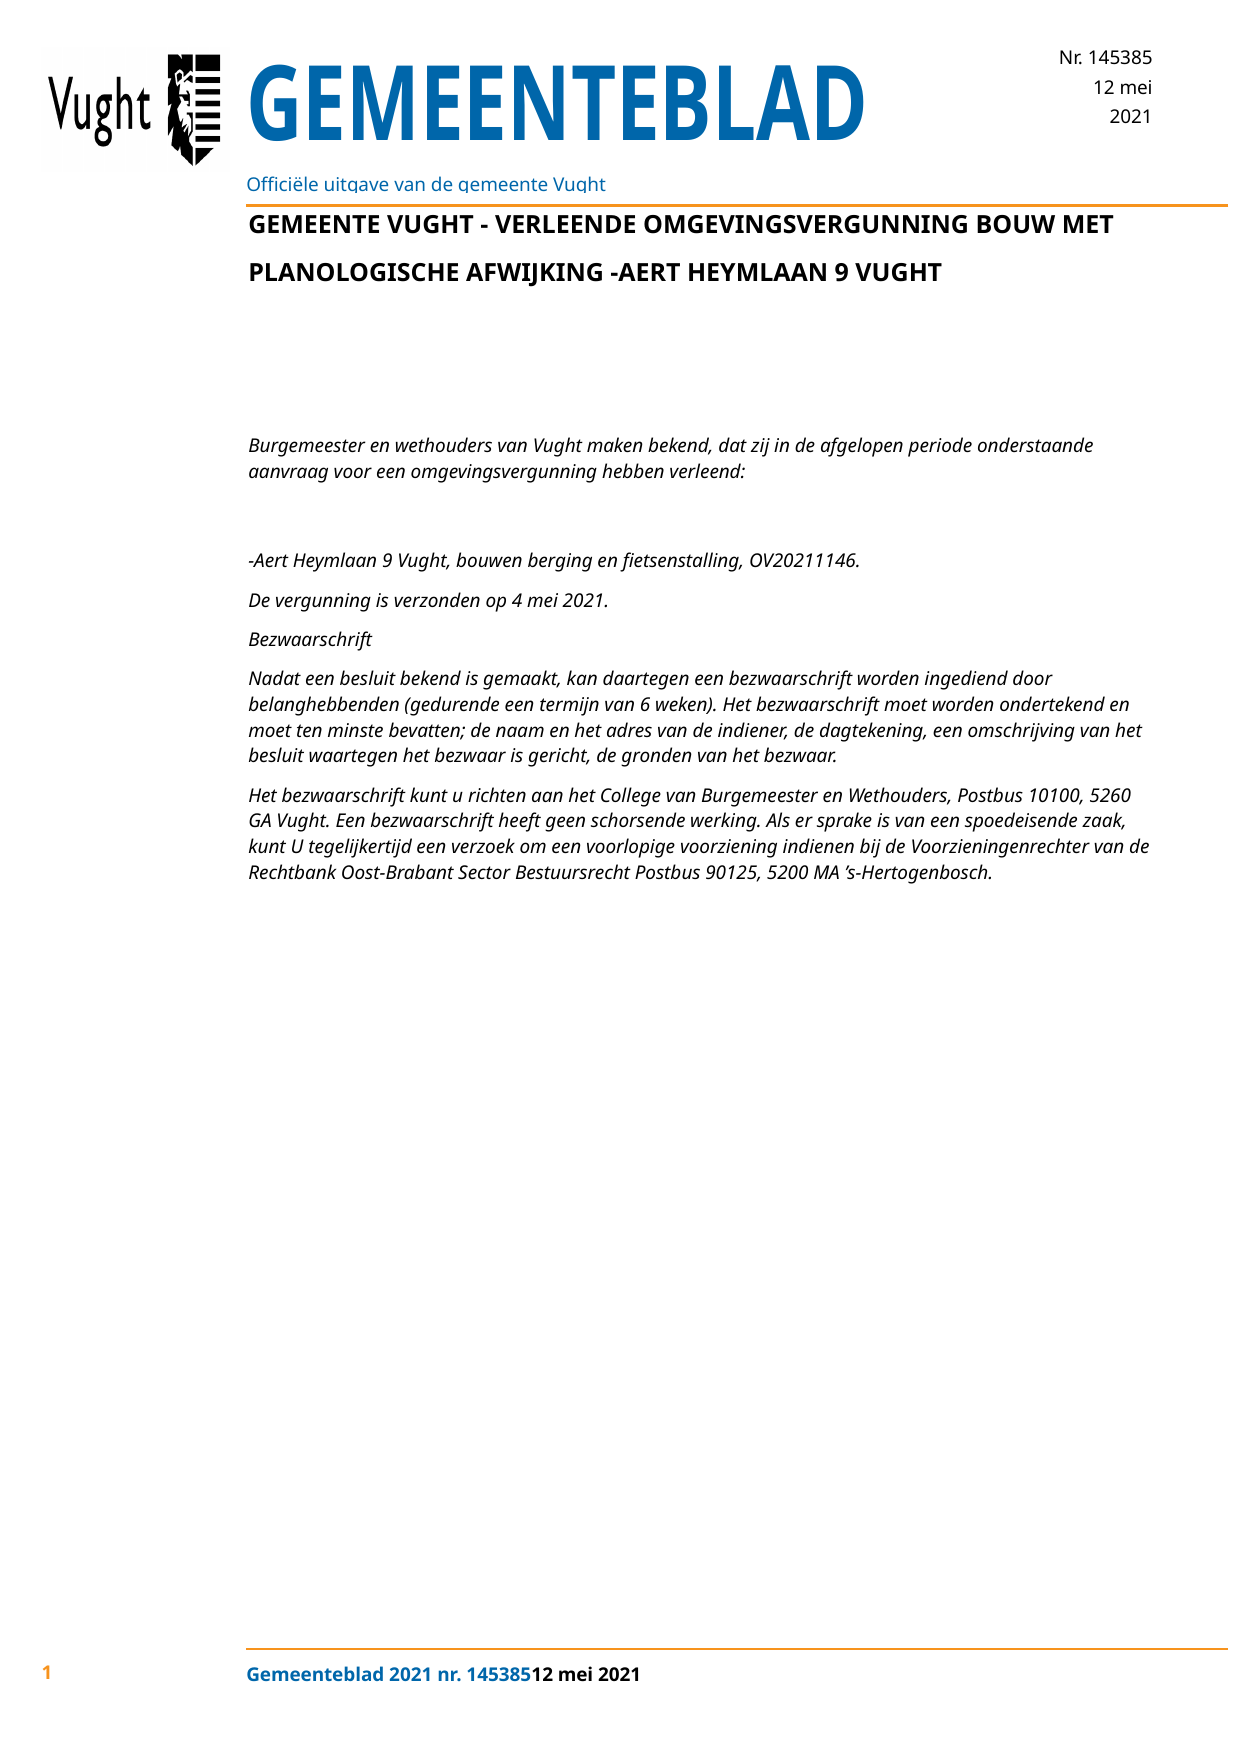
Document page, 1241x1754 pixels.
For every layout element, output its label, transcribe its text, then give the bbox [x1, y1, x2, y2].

text Nadat een besluit bekend is gemaakt, kan daartegen een bezwaarschrift worden ingediend door belanghebbenden (gedurende een termijn van 6 weken). Het bezwaarschrift moet worden ondertekend en moet ten minste bevatten; de naam en het adres van de indiener, de dagtekening, een omschrijving van het besluit waartegen het bezwaar is gericht, de gronden van het bezwaar. [248, 666, 1152, 768]
text De vergunning is verzonden op 4 mei 2021. [248, 587, 1152, 613]
text -Aert Heymlaan 9 Vught, bouwen berging en fietsenstalling, OV20211146. [248, 548, 1152, 573]
text Burgemeester en wethouders van Vught maken bekend, dat zij in de afgelopen periode onderstaande aanvraag voor een omgevingsvergunning hebben verleend: [248, 432, 1152, 484]
text Bezwaarschrift [248, 626, 1152, 652]
picture [41, 47, 231, 172]
text GEMEENTE VUGHT - VERLEENDE OMGEVINGSVERGUNNING BOUW MET PLANOLOGISCHE AFWIJKING -AERT HEYMLAAN 9 VUGHT [248, 207, 1152, 288]
text Het bezwaarschrift kunt u richten aan het College van Burgemeester en Wethouders, Postbus 10100, 5260 GA Vught. Een bezwaarschrift heeft geen schorsende werking. Als er sprake is van een spoedeisende zaak, kunt U tegelijkertijd een verzoek om een voorlopige voorziening indienen bij de Voorzieningenrechter van de Rechtbank Oost-Brabant Sector Bestuursrecht Postbus 90125, 5200 MA ’s-Hertogenbosch. [248, 782, 1152, 885]
